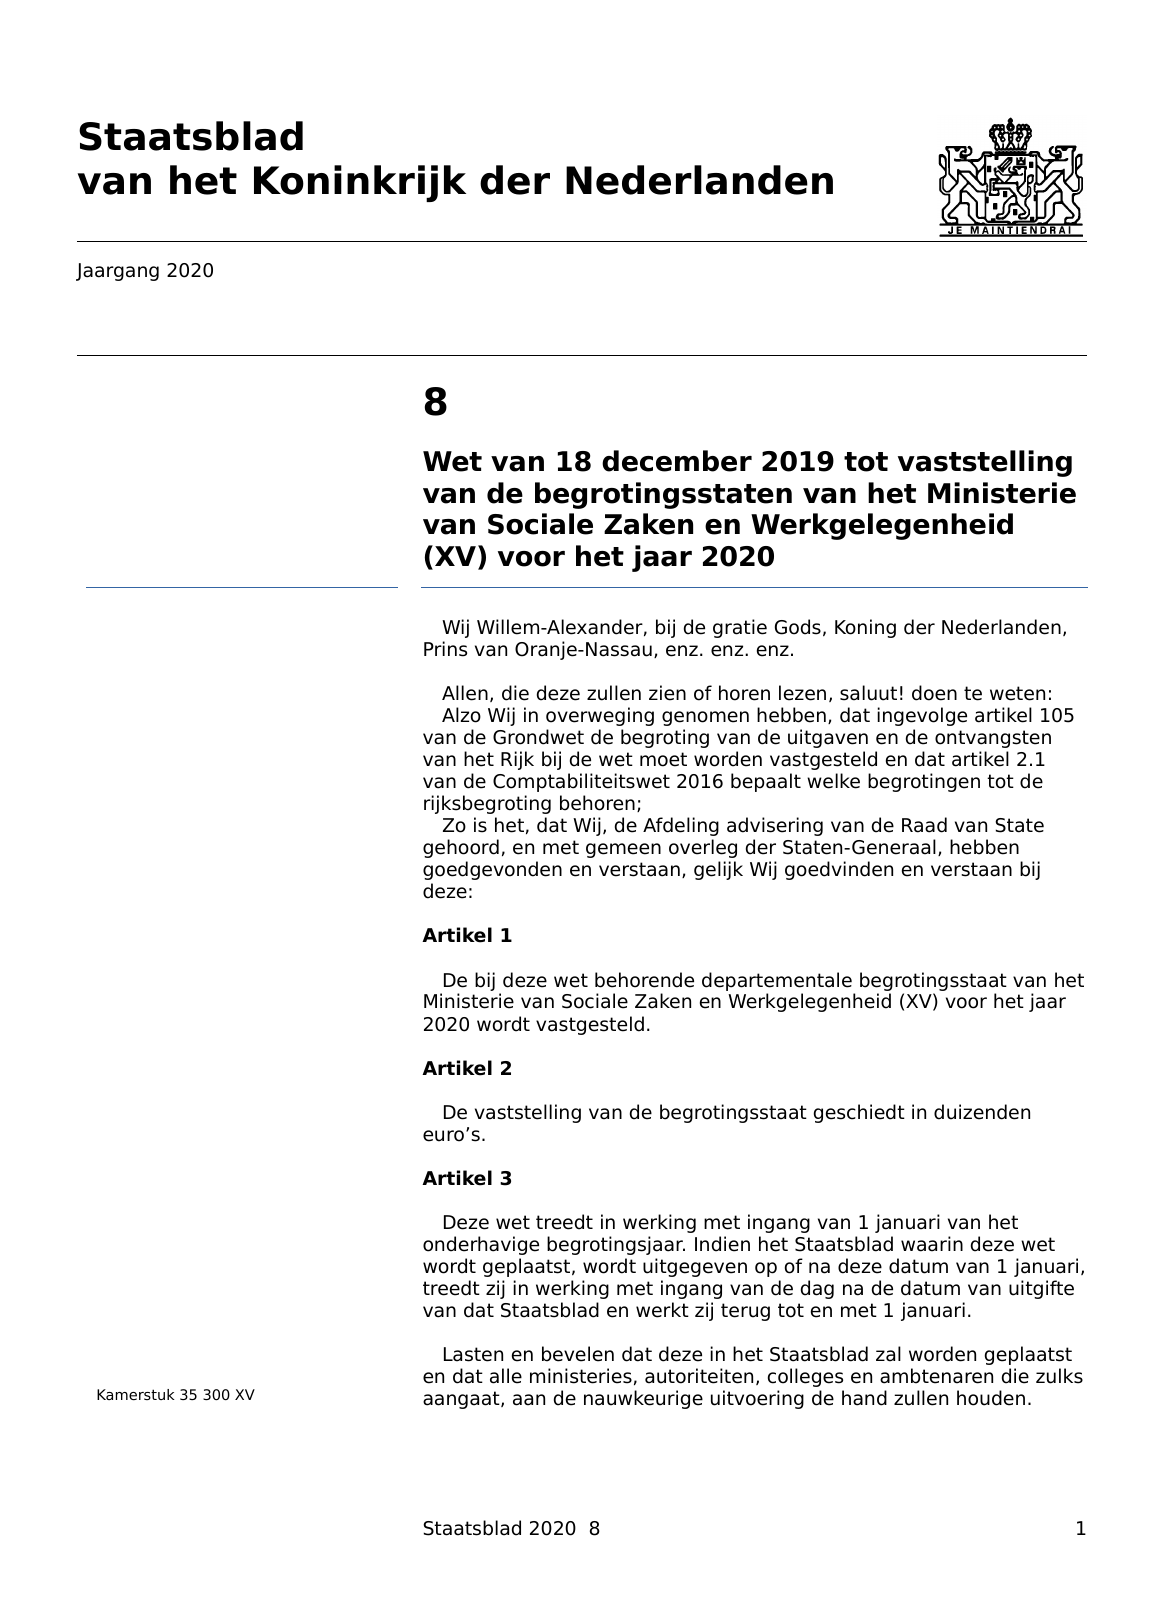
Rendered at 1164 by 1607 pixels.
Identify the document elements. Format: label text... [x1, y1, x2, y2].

text De vaststelling van de begrotingsstaat geschiedt in duizenden euro’s. [422, 1102, 1087, 1146]
table_header Staatsblad van het Koninkrijk der Nederlanden [77, 100, 886, 241]
text Alzo Wij in overweging genomen hebben, dat ingevolge artikel 105 van de Grondwet de begroting van de uitgaven en de ontvangsten van het Rijk bij de wet moet worden vastgesteld en dat artikel 2.1 van de Comptabiliteitswet 2016 bepaalt welke begrotingen tot de rijksbegroting behoren; [422, 705, 1087, 815]
subtitle Artikel 3 [422, 1168, 1087, 1190]
picture [936, 115, 1087, 240]
subtitle Artikel 1 [422, 925, 1087, 947]
text Wet van 18 december 2019 tot vaststelling van de begrotingsstaten van het Ministerie van Sociale Zaken en Werkgelegenheid (XV) voor het jaar 2020 [422, 447, 1087, 573]
table_cell Jaargang 2020 [77, 242, 1087, 355]
table_header [886, 100, 1087, 241]
text Lasten en bevelen dat deze in het Staatsblad zal worden geplaatst en dat alle ministeries, autoriteiten, colleges en ambtenaren die zulks aangaat, aan de nauwkeurige uitvoering de hand zullen houden. [422, 1344, 1087, 1410]
subtitle Artikel 2 [422, 1058, 1087, 1079]
text De bij deze wet behorende departementale begrotingsstaat van het Ministerie van Sociale Zaken en Werkgelegenheid (XV) voor het jaar 2020 wordt vastgesteld. [422, 969, 1087, 1035]
text Kamerstuk 35 300 XV [77, 1387, 396, 1404]
text Allen, die deze zullen zien of horen lezen, saluut! doen te weten: [422, 683, 1087, 705]
text Zo is het, dat Wij, de Afdeling advisering van de Raad van State gehoord, en met gemeen overleg der Staten-Generaal, hebben goedgevonden en verstaan, gelijk Wij goedvinden en verstaan bij deze: [422, 815, 1087, 903]
text Deze wet treedt in werking met ingang van 1 januari van het onderhavige begrotingsjaar. Indien het Staatsblad waarin deze wet wordt geplaatst, wordt uitgegeven op of na deze datum van 1 januari, treedt zij in werking met ingang van de dag na de datum van uitgifte van dat Staatsblad en werkt zij terug tot en met 1 januari. [422, 1212, 1087, 1322]
subtitle 8 [422, 381, 1087, 424]
text Wij Willem-Alexander, bij de gratie Gods, Koning der Nederlanden, Prins van Oranje-Nassau, enz. enz. enz. [422, 617, 1087, 661]
